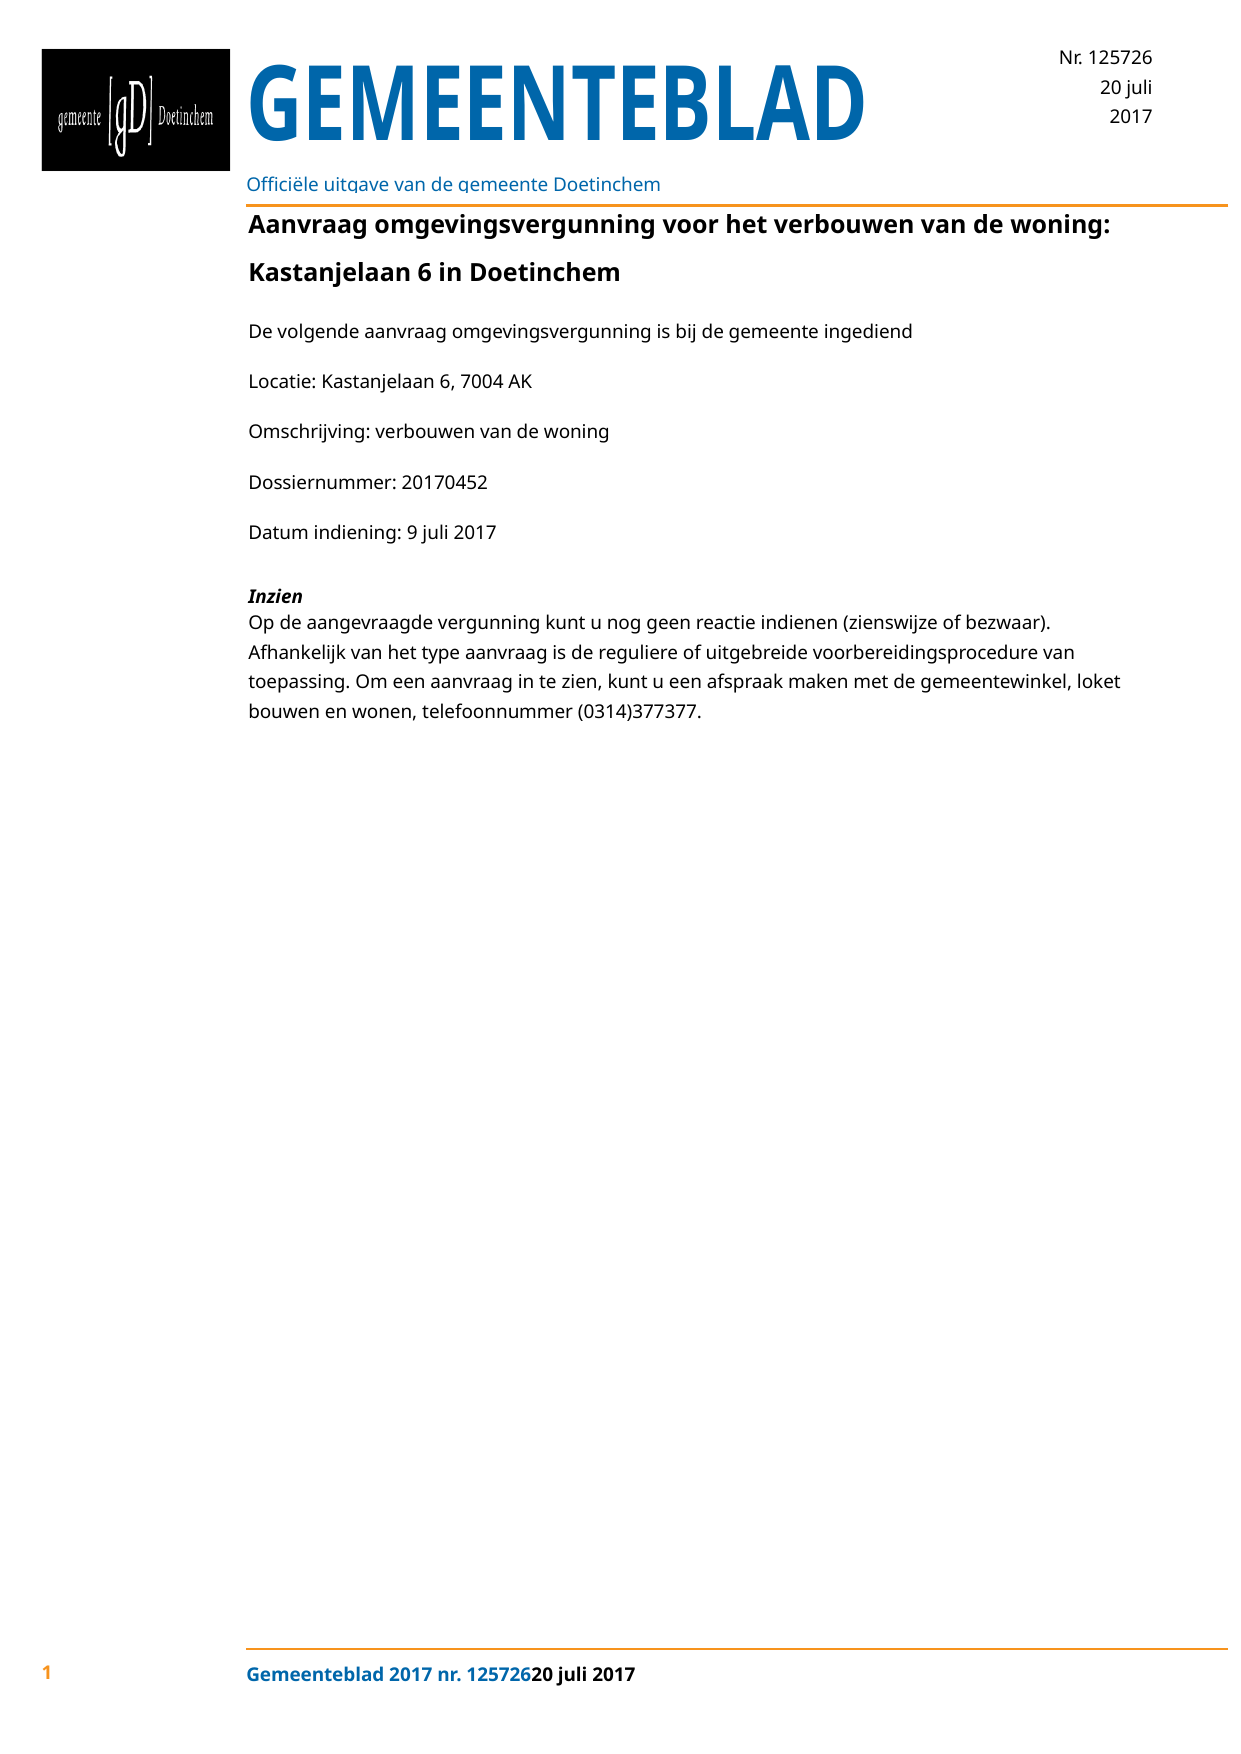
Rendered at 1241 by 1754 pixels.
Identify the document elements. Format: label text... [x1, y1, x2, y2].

text Omschrijving: verbouwen van de woning [248, 419, 1152, 444]
text Inzien [248, 583, 1152, 609]
text Locatie: Kastanjelaan 6, 7004 AK [248, 368, 1152, 394]
text Aanvraag omgevingsvergunning voor het verbouwen van de woning: Kastanjelaan 6 in Doetinchem [248, 207, 1152, 288]
text Datum indiening: 9 juli 2017 [248, 519, 1152, 545]
picture [41, 47, 231, 172]
text Dossiernummer: 20170452 [248, 469, 1152, 495]
text De volgende aanvraag omgevingsvergunning is bij de gemeente ingediend [248, 318, 1152, 344]
text Op de aangevraagde vergunning kunt u nog geen reactie indienen (zienswijze of bezwaar). Afhankelijk van het type aanvraag is de reguliere of uitgebreide voorbereidingsprocedure van toepassing. Om een aanvraag in te zien, kunt u een afspraak maken met de gemeentewinkel, loket bouwen en wonen, telefoonnummer (0314)377377. [248, 609, 1152, 724]
